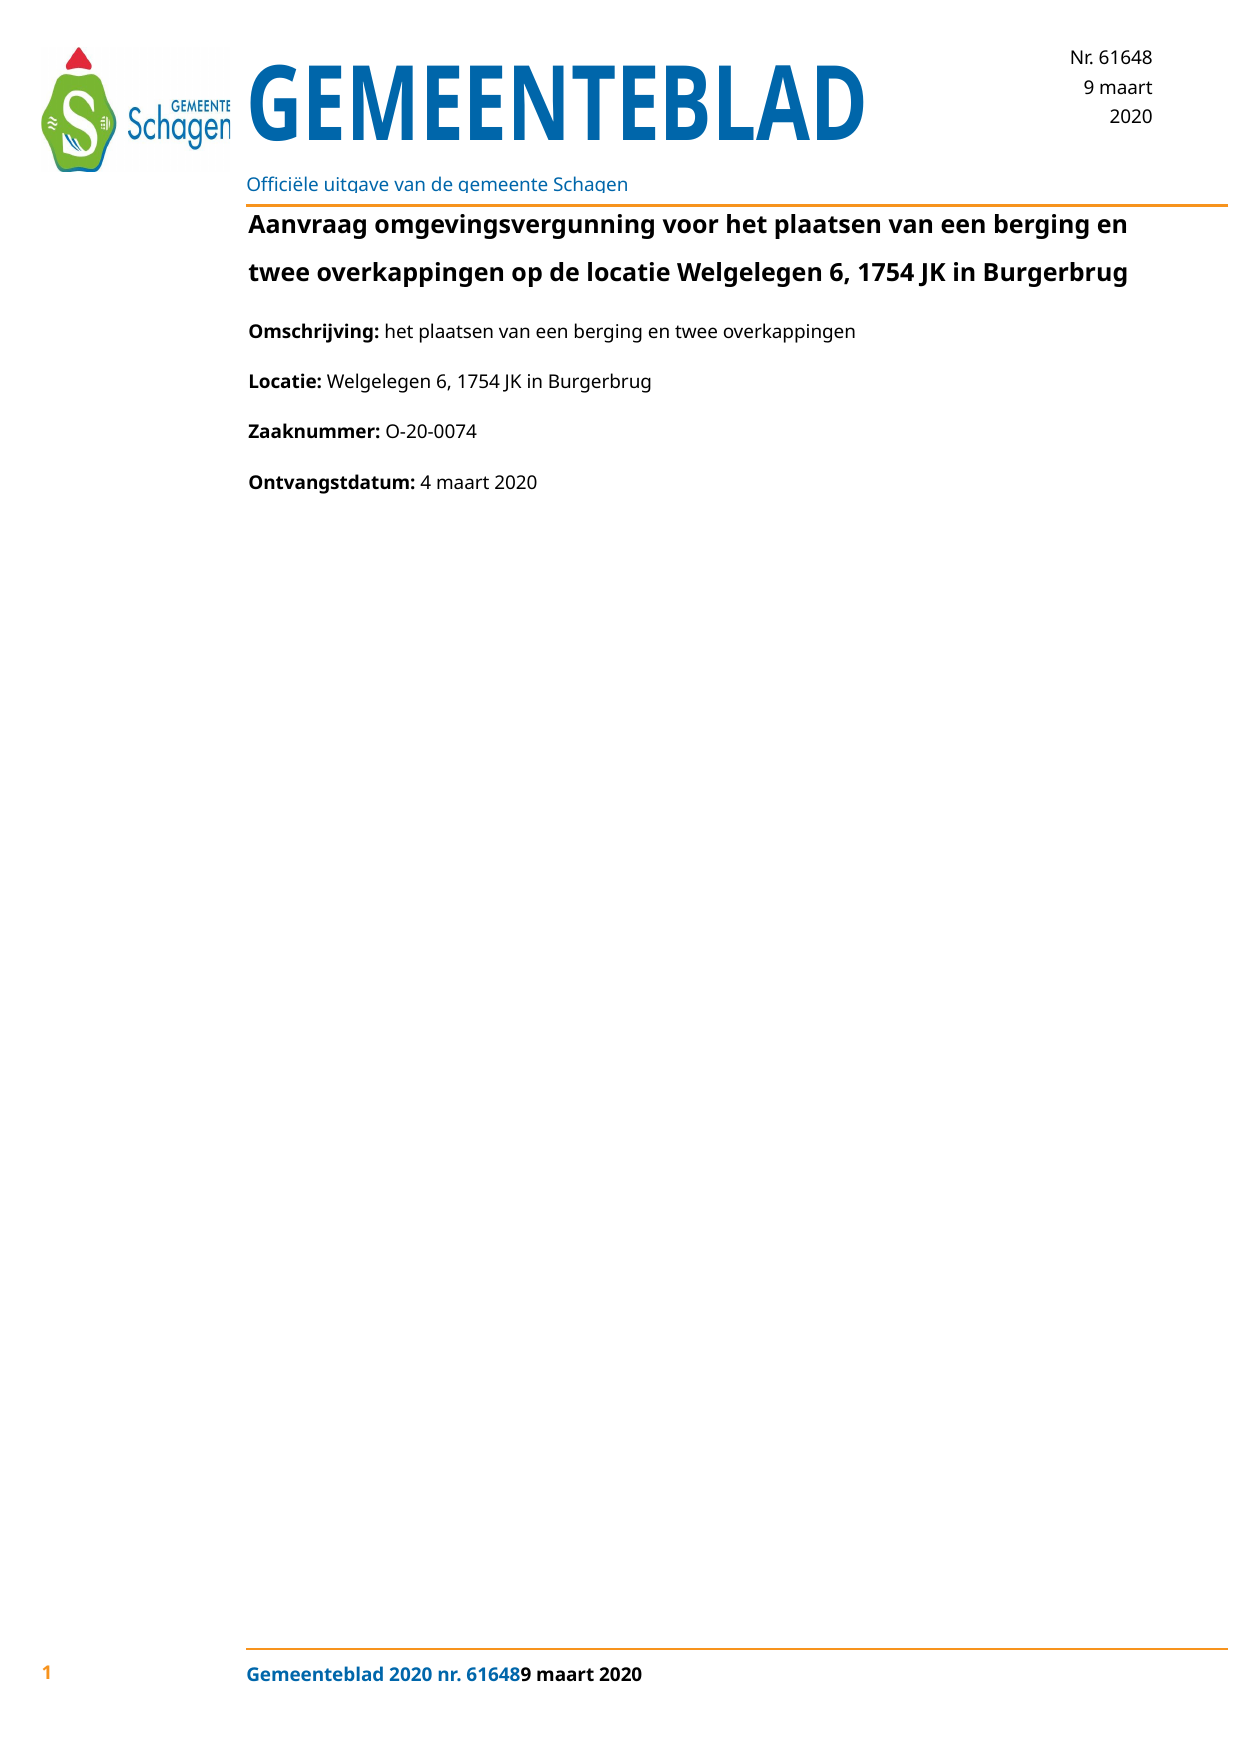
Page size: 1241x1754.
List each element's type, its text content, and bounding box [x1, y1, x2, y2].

text Locatie: Welgelegen 6, 1754 JK in Burgerbrug [248, 368, 1152, 394]
picture [41, 47, 231, 172]
text Ontvangstdatum: 4 maart 2020 [248, 469, 1152, 495]
text Aanvraag omgevingsvergunning voor het plaatsen van een berging en twee overkappingen op de locatie Welgelegen 6, 1754 JK in Burgerbrug [248, 207, 1152, 288]
text Omschrijving: het plaatsen van een berging en twee overkappingen [248, 318, 1152, 344]
text Zaaknummer: O-20-0074 [248, 419, 1152, 444]
